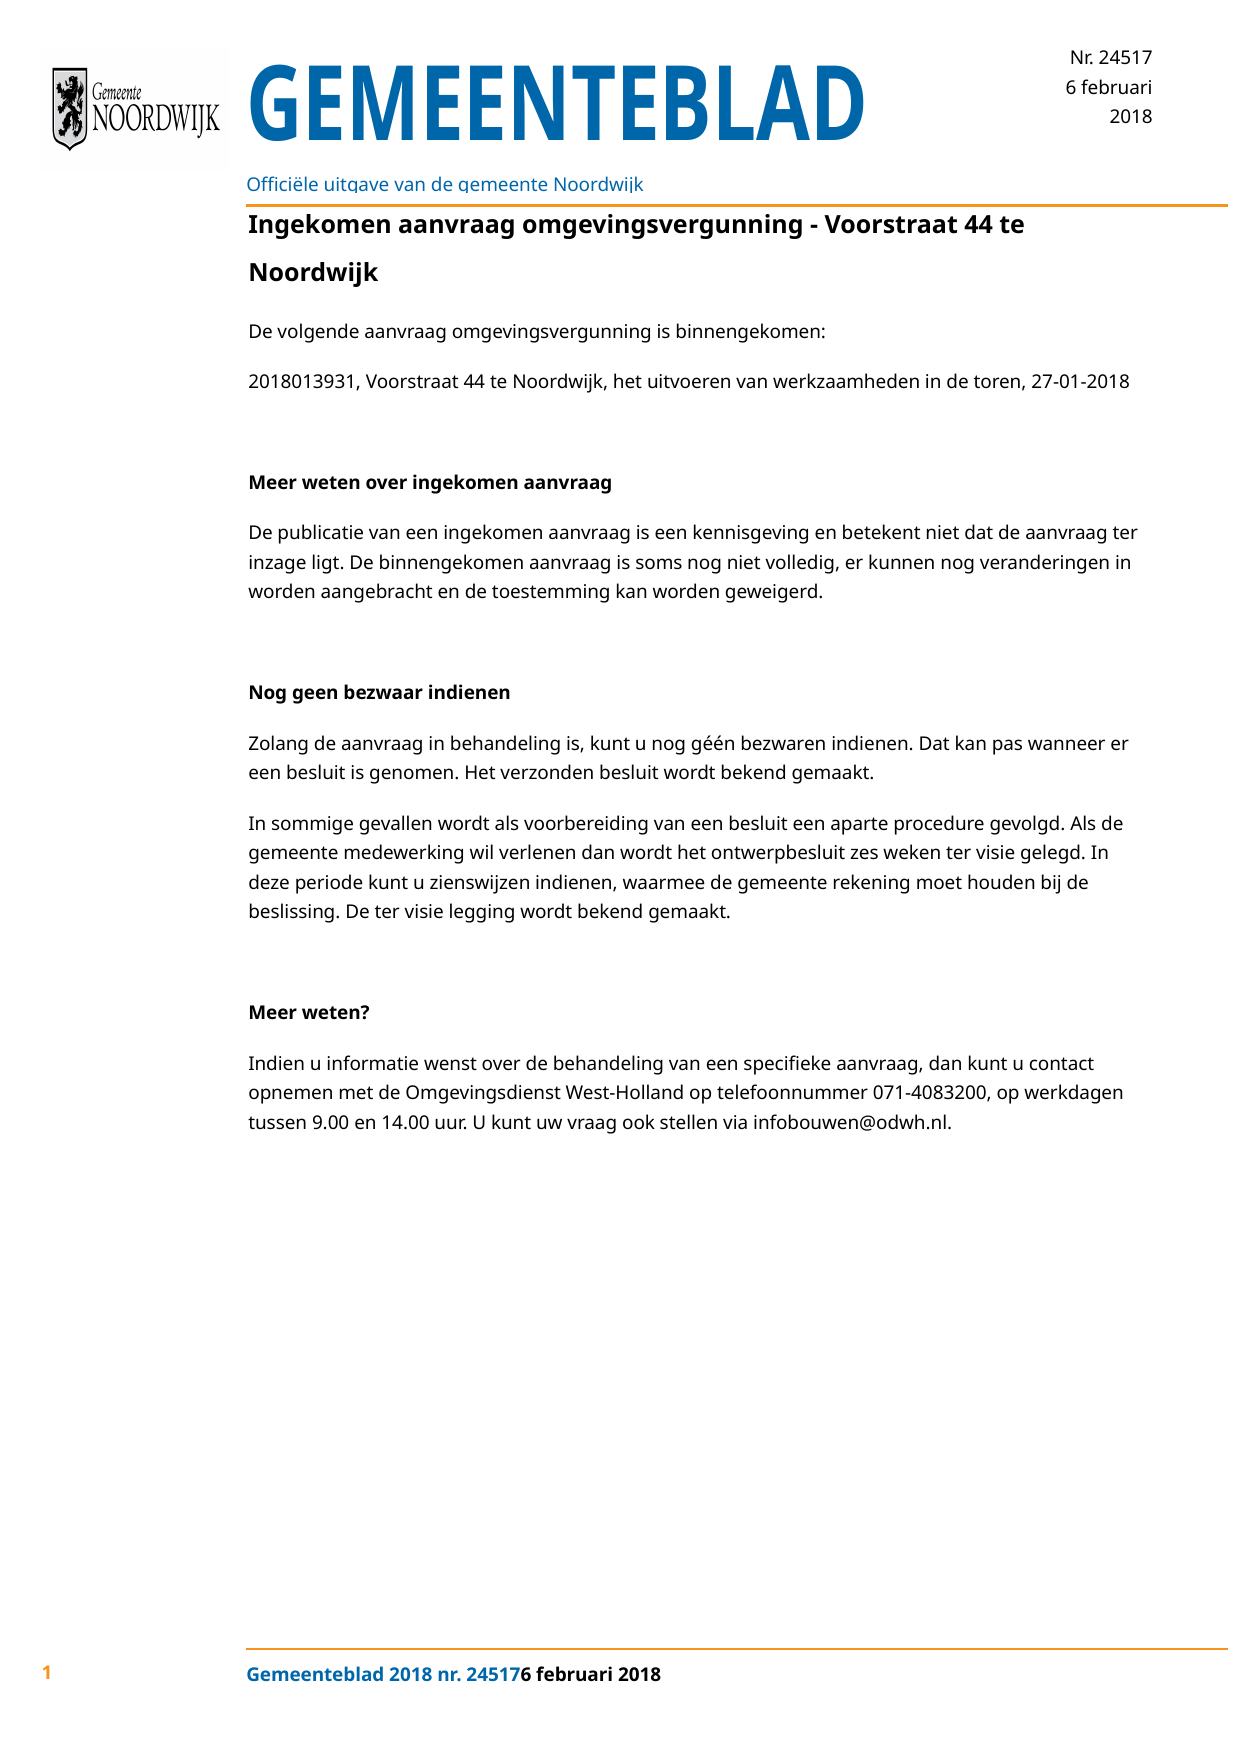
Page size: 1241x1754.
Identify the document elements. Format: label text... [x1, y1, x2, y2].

picture [41, 47, 231, 172]
text 2018013931, Voorstraat 44 te Noordwijk, het uitvoeren van werkzaamheden in de toren, 27-01-2018 [248, 368, 1152, 394]
text In sommige gevallen wordt als voorbereiding van een besluit een aparte procedure gevolgd. Als de gemeente medewerking wil verlenen dan wordt het ontwerpbesluit zes weken ter visie gelegd. In deze periode kunt u zienswijzen indienen, waarmee de gemeente rekening moet houden bij de beslissing. De ter visie legging wordt bekend gemaakt. [248, 810, 1152, 924]
text Zolang de aanvraag in behandeling is, kunt u nog géén bezwaren indienen. Dat kan pas wanneer er een besluit is genomen. Het verzonden besluit wordt bekend gemaakt. [248, 730, 1152, 785]
text Meer weten? [248, 999, 1152, 1025]
text Meer weten over ingekomen aanvraag [248, 469, 1152, 495]
text De publicatie van een ingekomen aanvraag is een kennisgeving en betekent niet dat de aanvraag ter inzage ligt. De binnengekomen aanvraag is soms nog niet volledig, er kunnen nog veranderingen in worden aangebracht en de toestemming kan worden geweigerd. [248, 519, 1152, 604]
text De volgende aanvraag omgevingsvergunning is binnengekomen: [248, 318, 1152, 344]
text Ingekomen aanvraag omgevingsvergunning - Voorstraat 44 te Noordwijk [248, 207, 1152, 288]
text Nog geen bezwaar indienen [248, 679, 1152, 705]
text Indien u informatie wenst over de behandeling van een specifieke aanvraag, dan kunt u contact opnemen met de Omgevingsdienst West-Holland op telefoonnummer 071-4083200, op werkdagen tussen 9.00 en 14.00 uur. U kunt uw vraag ook stellen via infobouwen@odwh.nl. [248, 1050, 1152, 1135]
